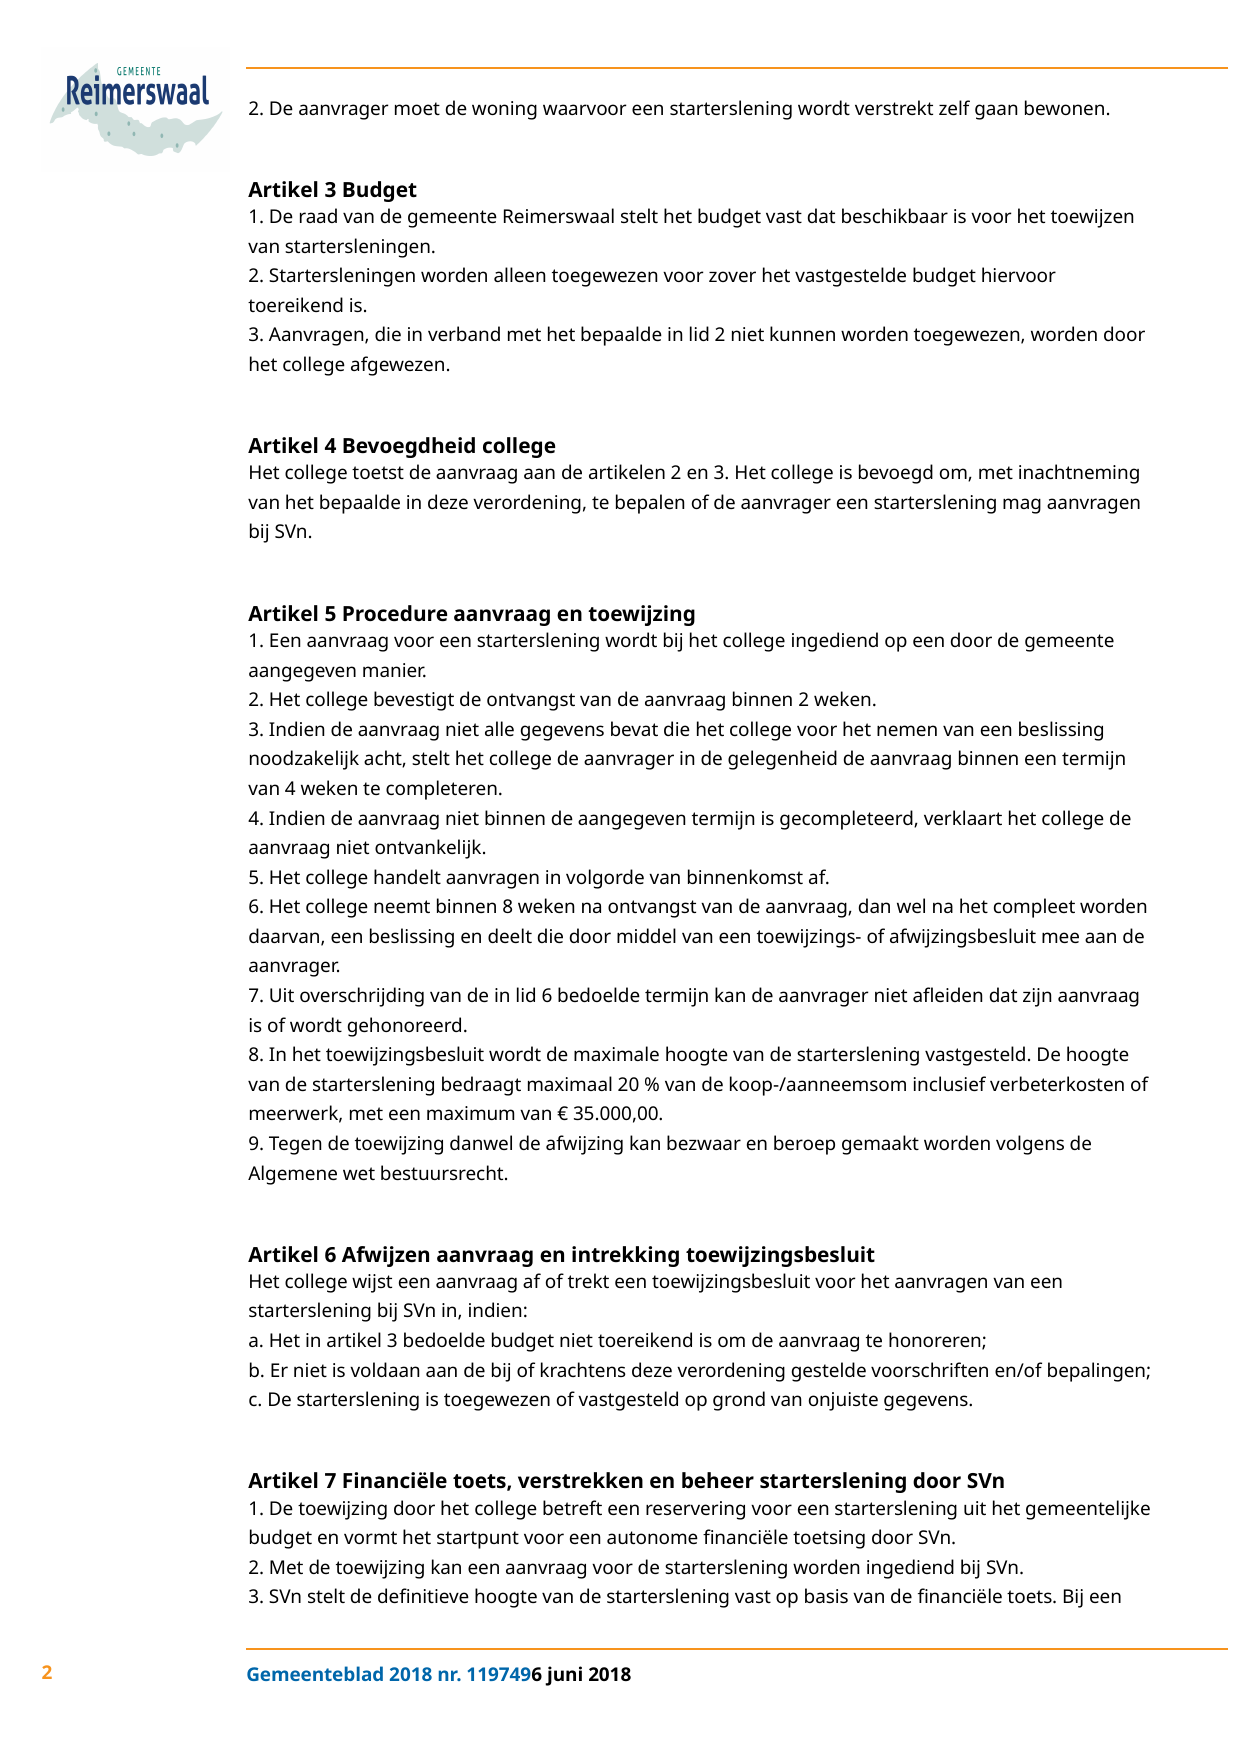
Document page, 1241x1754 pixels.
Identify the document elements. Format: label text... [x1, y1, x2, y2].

text 4. Indien de aanvraag niet binnen de aangegeven termijn is gecompleteerd, verklaart het college de aanvraag niet ontvankelijk. [248, 805, 1152, 860]
text 3. SVn stelt de definitieve hoogte van de starterslening vast op basis van de financiële toets. Bij een [248, 1584, 1152, 1609]
text 8. In het toewijzingsbesluit wordt de maximale hoogte van de starterslening vastgesteld. De hoogte van de starterslening bedraagt maximaal 20 % van de koop-/aanneemsom inclusief verbeterkosten of meerwerk, met een maximum van € 35.000,00. [248, 1041, 1152, 1126]
text Artikel 6 Afwijzen aanvraag en intrekking toewijzingsbesluit [248, 1240, 1152, 1268]
text 2. Startersleningen worden alleen toegewezen voor zover het vastgestelde budget hiervoor toereikend is. [248, 262, 1152, 318]
text 2. Het college bevestigt de ontvangst van de aanvraag binnen 2 weken. [248, 686, 1152, 712]
text 6. Het college neemt binnen 8 weken na ontvangst van de aanvraag, dan wel na het compleet worden daarvan, een beslissing en deelt die door middel van een toewijzings‐ of afwijzingsbesluit mee aan de aanvrager. [248, 893, 1152, 978]
text Artikel 4 Bevoegdheid college [248, 431, 1152, 459]
text c. De starterslening is toegewezen of vastgesteld op grond van onjuiste gegevens. [248, 1386, 1152, 1412]
text Artikel 3 Budget [248, 175, 1152, 203]
text 5. Het college handelt aanvragen in volgorde van binnenkomst af. [248, 864, 1152, 889]
text 7. Uit overschrijding van de in lid 6 bedoelde termijn kan de aanvrager niet afleiden dat zijn aanvraag is of wordt gehonoreerd. [248, 982, 1152, 1037]
text 1. De raad van de gemeente Reimerswaal stelt het budget vast dat beschikbaar is voor het toewijzen van startersleningen. [248, 203, 1152, 258]
text 1. De toewijzing door het college betreft een reservering voor een starterslening uit het gemeentelijke budget en vormt het startpunt voor een autonome financiële toetsing door SVn. [248, 1495, 1152, 1550]
picture [41, 47, 231, 172]
text 3. Aanvragen, die in verband met het bepaalde in lid 2 niet kunnen worden toegewezen, worden door het college afgewezen. [248, 322, 1152, 377]
text Artikel 7 Financiële toets, verstrekken en beheer starterslening door SVn [248, 1466, 1152, 1495]
text Het college wijst een aanvraag af of trekt een toewijzingsbesluit voor het aanvragen van een starterslening bij SVn in, indien: [248, 1268, 1152, 1323]
text 3. Indien de aanvraag niet alle gegevens bevat die het college voor het nemen van een beslissing noodzakelijk acht, stelt het college de aanvrager in de gelegenheid de aanvraag binnen een termijn van 4 weken te completeren. [248, 716, 1152, 801]
text 9. Tegen de toewijzing danwel de afwijzing kan bezwaar en beroep gemaakt worden volgens de Algemene wet bestuursrecht. [248, 1130, 1152, 1185]
text a. Het in artikel 3 bedoelde budget niet toereikend is om de aanvraag te honoreren; [248, 1327, 1152, 1353]
text Het college toetst de aanvraag aan de artikelen 2 en 3. Het college is bevoegd om, met inachtneming van het bepaalde in deze verordening, te bepalen of de aanvrager een starterslening mag aanvragen bij SVn. [248, 459, 1152, 544]
text 1. Een aanvraag voor een starterslening wordt bij het college ingediend op een door de gemeente aangegeven manier. [248, 627, 1152, 682]
text Artikel 5 Procedure aanvraag en toewijzing [248, 599, 1152, 627]
text b. Er niet is voldaan aan de bij of krachtens deze verordening gestelde voorschriften en/of bepalingen; [248, 1357, 1152, 1383]
text 2. De aanvrager moet de woning waarvoor een starterslening wordt verstrekt zelf gaan bewonen. [248, 95, 1152, 121]
text 2. Met de toewijzing kan een aanvraag voor de starterslening worden ingediend bij SVn. [248, 1554, 1152, 1580]
